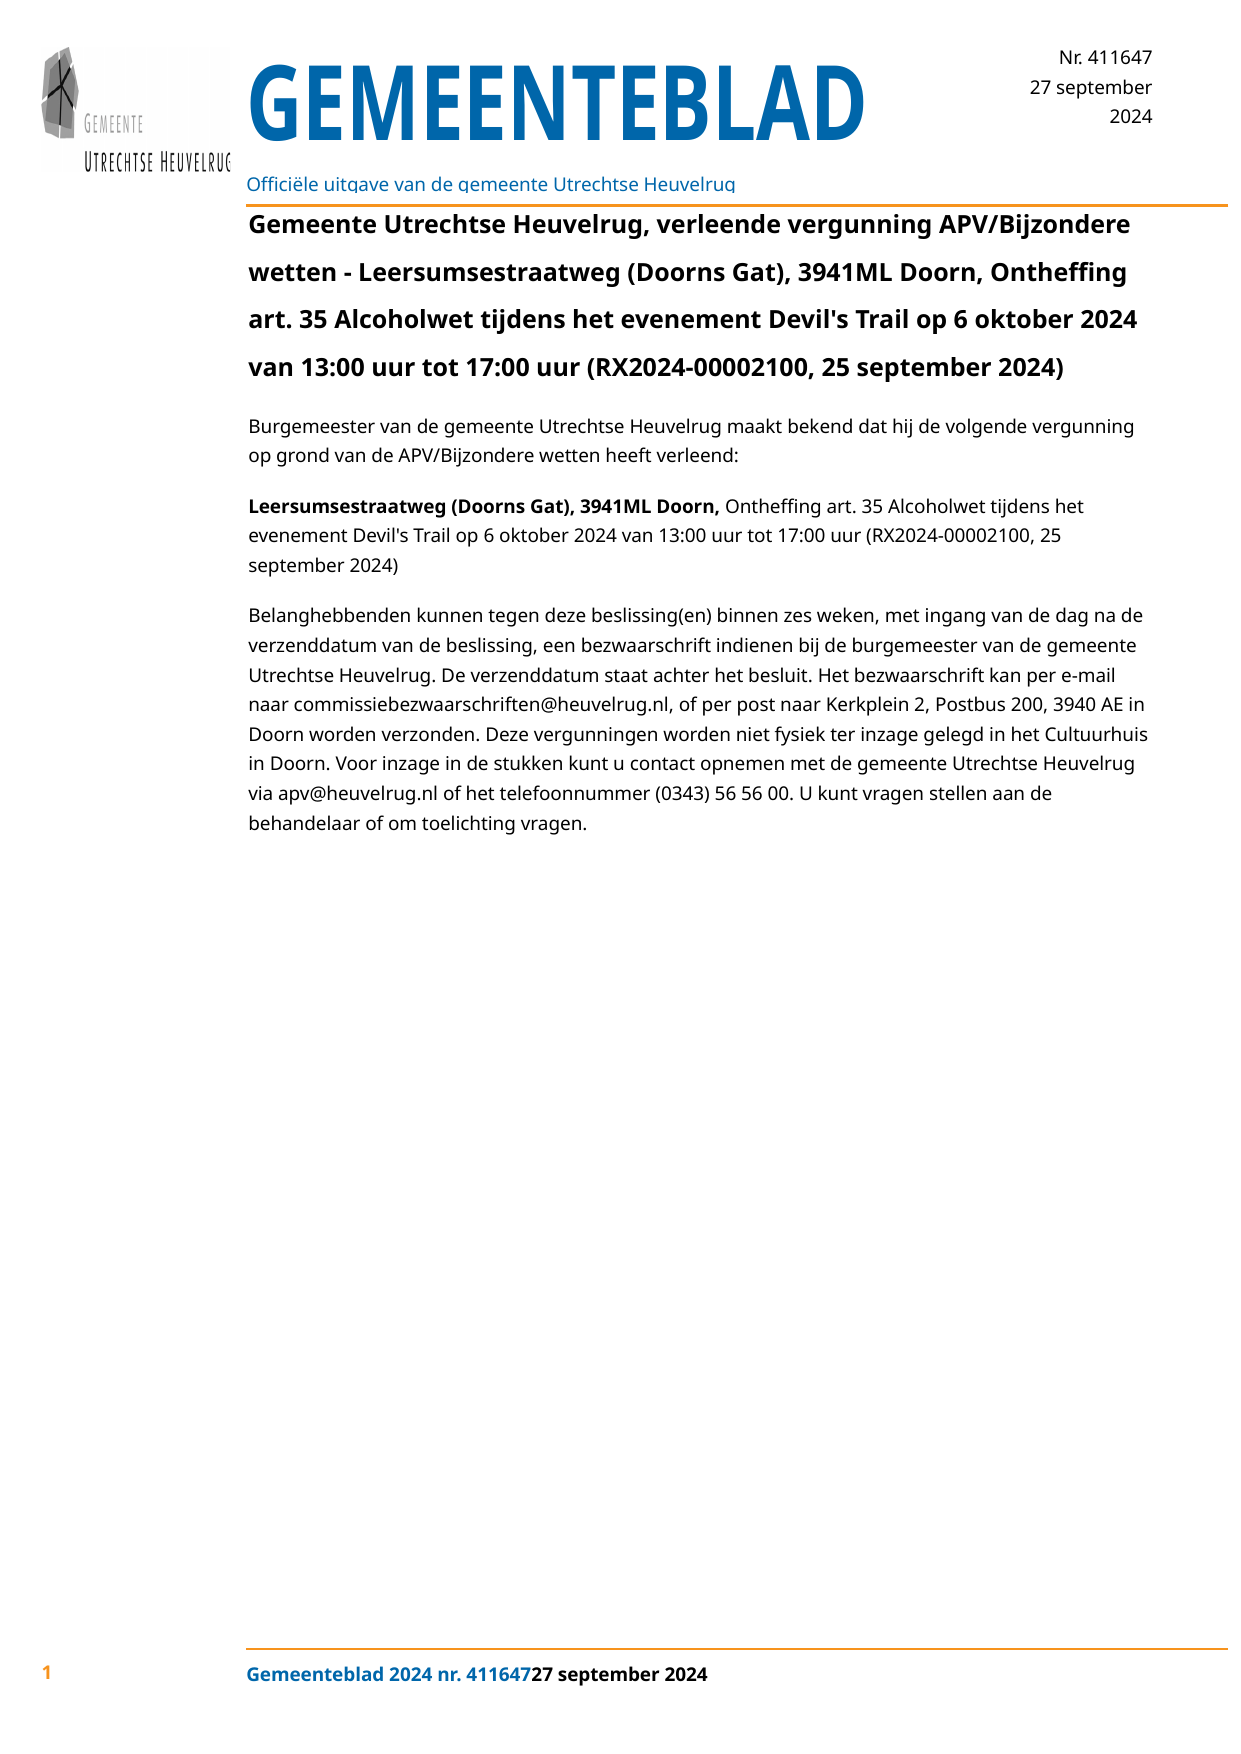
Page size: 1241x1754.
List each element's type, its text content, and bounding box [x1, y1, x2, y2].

text Burgemeester van de gemeente Utrechtse Heuvelrug maakt bekend dat hij de volgende vergunning op grond van de APV/Bijzondere wetten heeft verleend: [248, 413, 1152, 468]
picture [41, 47, 231, 172]
text Gemeente Utrechtse Heuvelrug, verleende vergunning APV/Bijzondere wetten - Leersumsestraatweg (Doorns Gat), 3941ML Doorn, Ontheffing art. 35 Alcoholwet tijdens het evenement Devil's Trail op 6 oktober 2024 van 13:00 uur tot 17:00 uur (RX2024-00002100, 25 september 2024) [248, 207, 1152, 384]
text Leersumsestraatweg (Doorns Gat), 3941ML Doorn, Ontheffing art. 35 Alcoholwet tijdens het evenement Devil's Trail op 6 oktober 2024 van 13:00 uur tot 17:00 uur (RX2024-00002100, 25 september 2024) [248, 493, 1152, 578]
text Belanghebbenden kunnen tegen deze beslissing(en) binnen zes weken, met ingang van de dag na de verzenddatum van de beslissing, een bezwaarschrift indienen bij de burgemeester van de gemeente Utrechtse Heuvelrug. De verzenddatum staat achter het besluit. Het bezwaarschrift kan per e-mail naar commissiebezwaarschriften@heuvelrug.nl, of per post naar Kerkplein 2, Postbus 200, 3940 AE in Doorn worden verzonden. Deze vergunningen worden niet fysiek ter inzage gelegd in het Cultuurhuis in Doorn. Voor inzage in de stukken kunt u contact opnemen met de gemeente Utrechtse Heuvelrug via apv@heuvelrug.nl of het telefoonnummer (0343) 56 56 00. U kunt vragen stellen aan de behandelaar of om toelichting vragen. [248, 603, 1152, 836]
